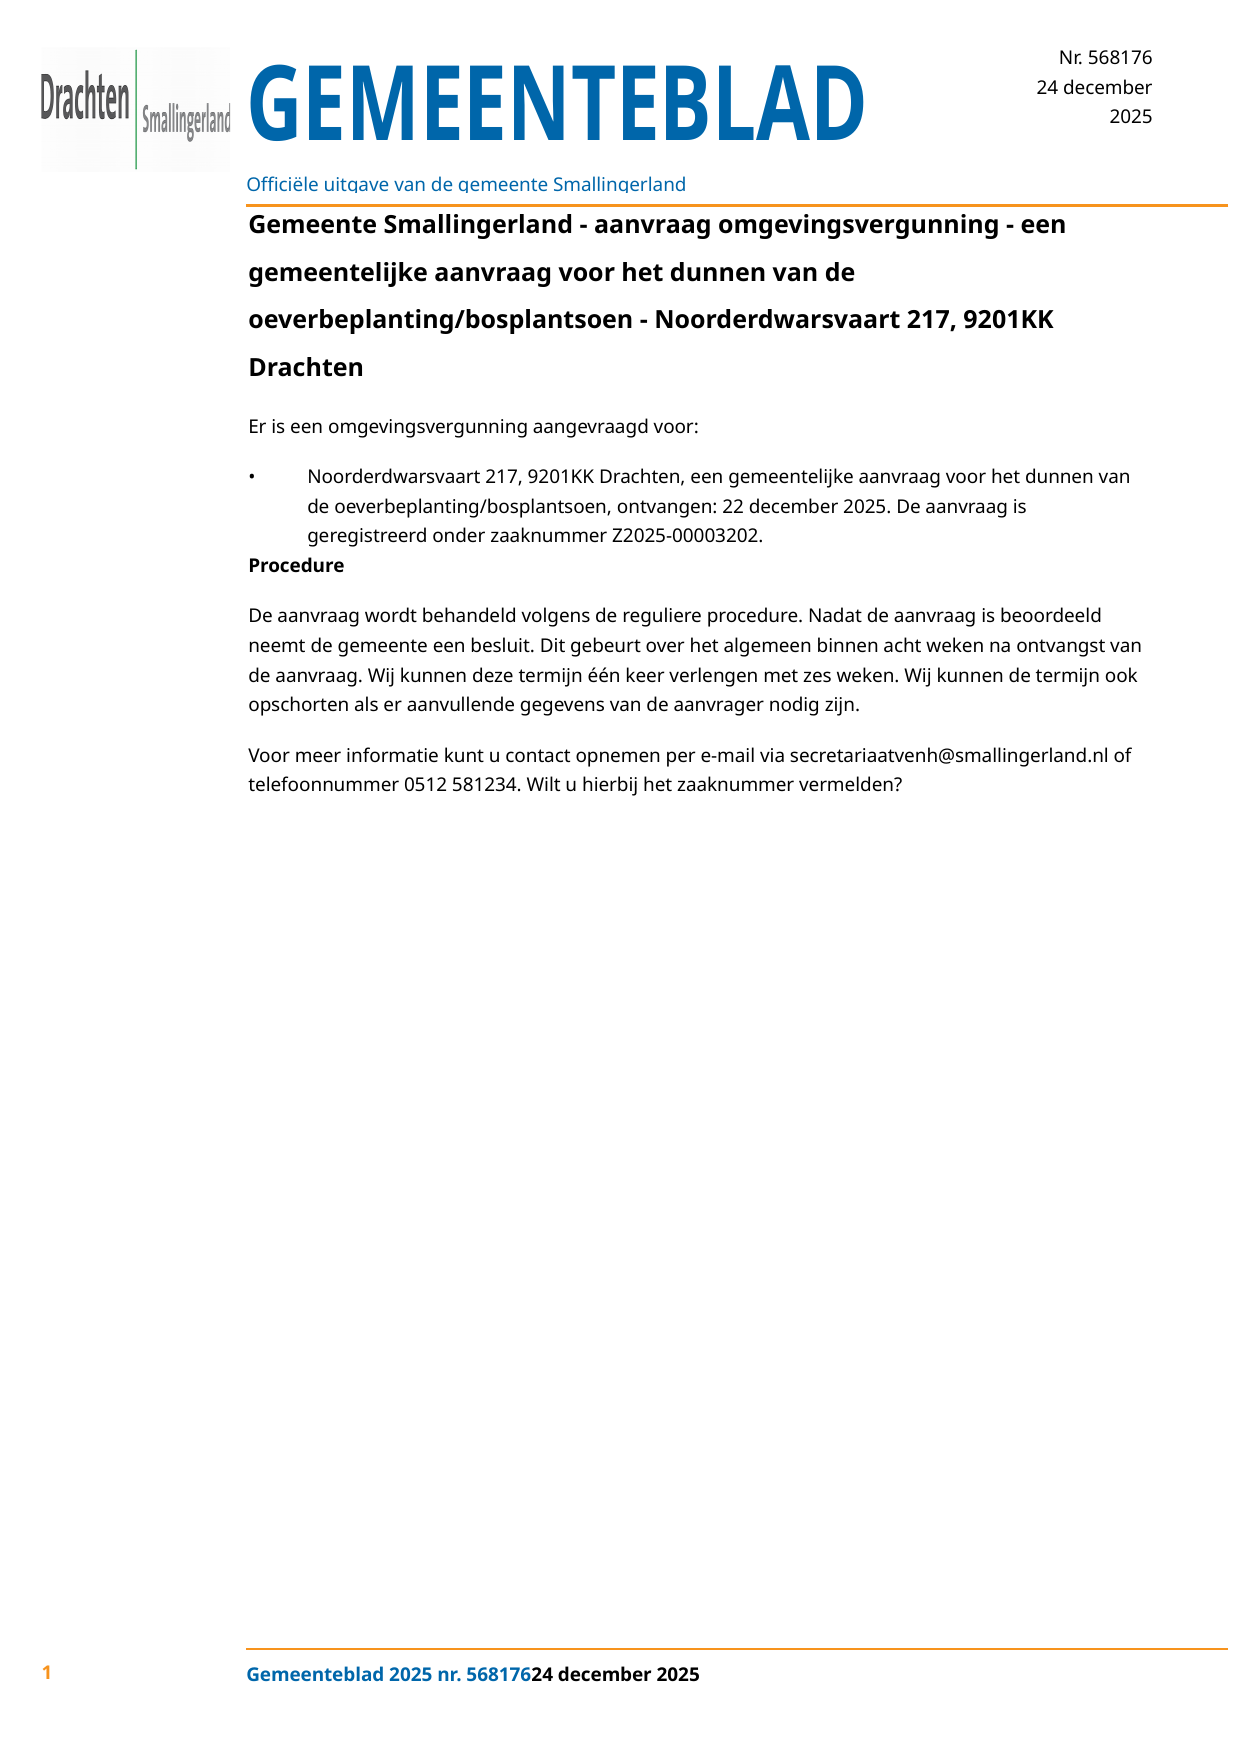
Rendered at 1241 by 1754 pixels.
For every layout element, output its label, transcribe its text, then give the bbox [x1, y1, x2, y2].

text De aanvraag wordt behandeld volgens de reguliere procedure. Nadat de aanvraag is beoordeeld neemt de gemeente een besluit. Dit gebeurt over het algemeen binnen acht weken na ontvangst van de aanvraag. Wij kunnen deze termijn één keer verlengen met zes weken. Wij kunnen de termijn ook opschorten als er aanvullende gegevens van de aanvrager nodig zijn. [248, 603, 1152, 717]
text Gemeente Smallingerland - aanvraag omgevingsvergunning - een gemeentelijke aanvraag voor het dunnen van de oeverbeplanting/bosplantsoen - Noorderdwarsvaart 217, 9201KK Drachten [248, 207, 1152, 384]
text Voor meer informatie kunt u contact opnemen per e-mail via secretariaatvenh@smallingerland.nl of telefoonnummer 0512 581234. Wilt u hierbij het zaaknummer vermelden? [248, 742, 1152, 797]
text Er is een omgevingsvergunning aangevraagd voor: [248, 413, 1152, 439]
text Procedure [248, 552, 1152, 578]
picture [41, 47, 231, 172]
list Noorderdwarsvaart 217, 9201KK Drachten, een gemeentelijke aanvraag voor het dunnen van de oeverbeplanting/bosplantsoen, ontvangen: 22 december 2025. De aanvraag is geregistreerd onder zaaknummer Z2025-00003202. [248, 463, 1152, 548]
